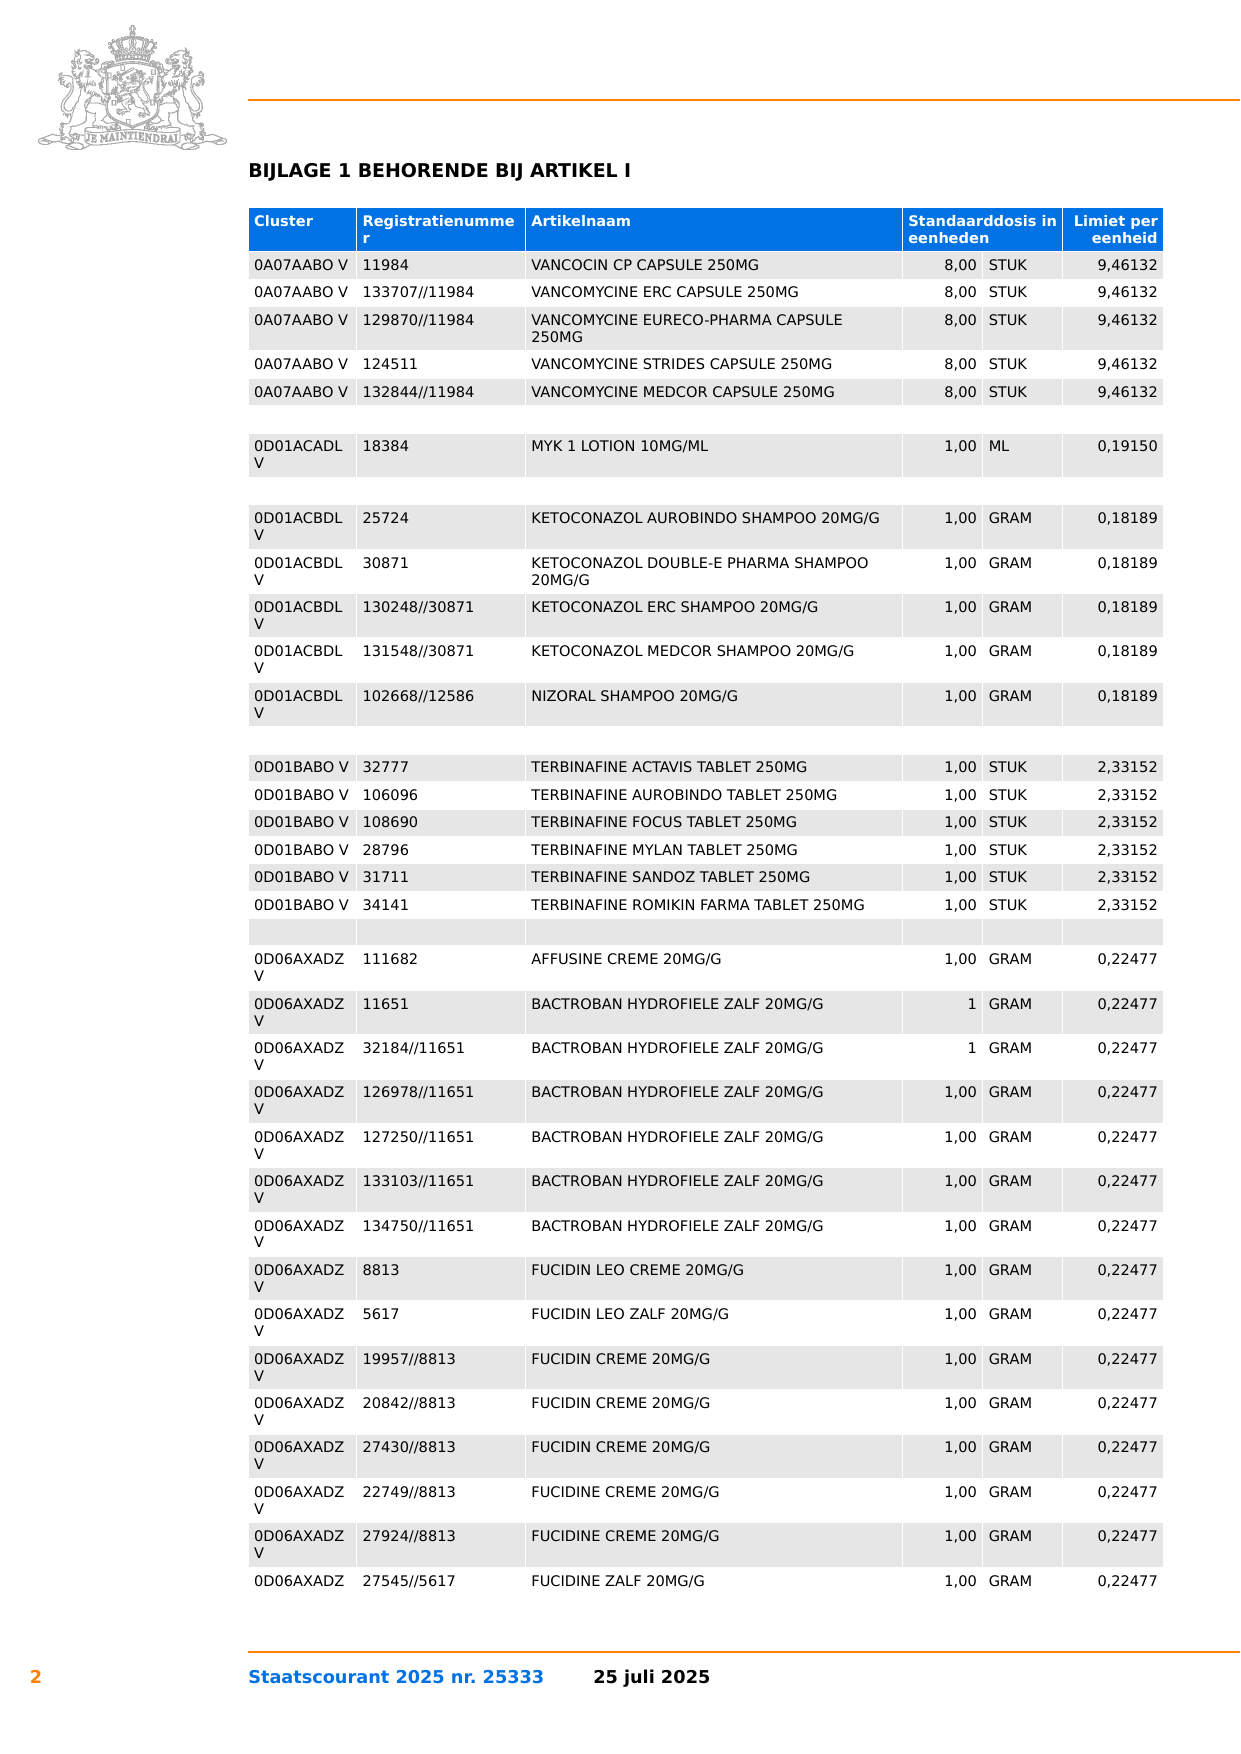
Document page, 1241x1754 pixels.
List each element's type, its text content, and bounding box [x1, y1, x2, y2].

table_cell BACTROBAN HYDROFIELE ZALF 20MG/G [526, 1035, 902, 1078]
table_cell [357, 727, 525, 754]
table_cell 0D01ACADL V [249, 434, 356, 477]
table_cell TERBINAFINE AUROBINDO TABLET 250MG [526, 782, 902, 808]
table_cell 11984 [357, 252, 525, 279]
table_cell STUK [983, 379, 1062, 405]
table_cell GRAM [983, 639, 1062, 682]
table_cell 0D06AXADZ V [249, 946, 356, 990]
table_cell 127250//11651 [357, 1124, 525, 1167]
table_cell 102668//12586 [357, 683, 525, 726]
table_cell [249, 919, 356, 945]
table_cell 0,22477 [1063, 1523, 1163, 1567]
table_cell TERBINAFINE ROMIKIN FARMA TABLET 250MG [526, 892, 902, 918]
table_cell 0A07AABO V [249, 252, 356, 279]
table_cell 22749//8813 [357, 1479, 525, 1522]
table_cell GRAM [983, 1257, 1062, 1300]
table_cell 8,00 [903, 307, 982, 350]
table_cell 0D01BABO V [249, 755, 356, 781]
table_cell STUK [983, 351, 1062, 378]
table_cell 0D06AXADZ V [249, 1301, 356, 1345]
table_cell 1,00 [903, 1168, 982, 1212]
table_cell 32184//11651 [357, 1035, 525, 1078]
table_cell 106096 [357, 782, 525, 808]
table_cell 0D01ACBDL V [249, 594, 356, 637]
table_cell KETOCONAZOL AUROBINDO SHAMPOO 20MG/G [526, 505, 902, 549]
table_cell STUK [983, 782, 1062, 808]
table_cell 1,00 [903, 1390, 982, 1433]
table_cell MYK 1 LOTION 10MG/ML [526, 434, 902, 477]
table_cell 8,00 [903, 379, 982, 405]
table_cell 0D01BABO V [249, 810, 356, 836]
table_cell 8,00 [903, 280, 982, 306]
table_cell VANCOMYCINE EURECO-PHARMA CAPSULE 250MG [526, 307, 902, 350]
table_cell 1,00 [903, 1435, 982, 1478]
table_cell 0,22477 [1063, 1390, 1163, 1433]
table_cell 0,22477 [1063, 1035, 1163, 1078]
table_cell KETOCONAZOL ERC SHAMPOO 20MG/G [526, 594, 902, 637]
table_cell 8,00 [903, 351, 982, 378]
table_cell TERBINAFINE FOCUS TABLET 250MG [526, 810, 902, 836]
table_cell BACTROBAN HYDROFIELE ZALF 20MG/G [526, 1080, 902, 1123]
table_cell 0,18189 [1063, 550, 1163, 593]
table_cell FUCIDIN LEO CREME 20MG/G [526, 1257, 902, 1300]
table_cell BACTROBAN HYDROFIELE ZALF 20MG/G [526, 991, 902, 1034]
table_cell 0D01ACBDL V [249, 639, 356, 682]
table_cell 0A07AABO V [249, 280, 356, 306]
table_cell 25724 [357, 505, 525, 549]
table_cell GRAM [983, 1035, 1062, 1078]
table_cell 0,18189 [1063, 594, 1163, 637]
table_cell 1,00 [903, 1301, 982, 1345]
table_cell KETOCONAZOL MEDCOR SHAMPOO 20MG/G [526, 639, 902, 682]
table_cell BACTROBAN HYDROFIELE ZALF 20MG/G [526, 1124, 902, 1167]
table_cell 9,46132 [1063, 280, 1163, 306]
subtitle BIJLAGE 1 BEHORENDE BIJ ARTIKEL I [248, 160, 1163, 182]
table_cell GRAM [983, 1568, 1062, 1594]
table_cell 0D01ACBDL V [249, 683, 356, 726]
table_cell [357, 919, 525, 945]
table_cell GRAM [983, 1435, 1062, 1478]
table_cell VANCOMYCINE MEDCOR CAPSULE 250MG [526, 379, 902, 405]
table_cell GRAM [983, 505, 1062, 549]
table_cell [526, 919, 902, 945]
table_cell 1,00 [903, 946, 982, 990]
table_cell [357, 478, 525, 504]
table_cell 0,22477 [1063, 1435, 1163, 1478]
table_cell GRAM [983, 1301, 1062, 1345]
table_cell 0,22477 [1063, 1479, 1163, 1522]
table_cell FUCIDIN CREME 20MG/G [526, 1435, 902, 1478]
table_cell 0D01BABO V [249, 782, 356, 808]
table_cell [983, 478, 1062, 504]
table_cell BACTROBAN HYDROFIELE ZALF 20MG/G [526, 1168, 902, 1212]
table_cell 0,18189 [1063, 505, 1163, 549]
table_cell BACTROBAN HYDROFIELE ZALF 20MG/G [526, 1213, 902, 1256]
table_cell 11651 [357, 991, 525, 1034]
table_cell 5617 [357, 1301, 525, 1345]
table_cell 0D06AXADZ V [249, 1390, 356, 1433]
table_cell GRAM [983, 1124, 1062, 1167]
table_cell 0D01BABO V [249, 864, 356, 891]
table_cell [983, 919, 1062, 945]
table_cell TERBINAFINE SANDOZ TABLET 250MG [526, 864, 902, 891]
table_cell 34141 [357, 892, 525, 918]
table_cell 2,33152 [1063, 837, 1163, 863]
table_cell GRAM [983, 550, 1062, 593]
table_cell 1,00 [903, 782, 982, 808]
table_cell TERBINAFINE ACTAVIS TABLET 250MG [526, 755, 902, 781]
table_cell [983, 727, 1062, 754]
table_cell 1,00 [903, 1213, 982, 1256]
table_cell [903, 727, 982, 754]
table_cell TERBINAFINE MYLAN TABLET 250MG [526, 837, 902, 863]
table_cell 1,00 [903, 1080, 982, 1123]
table_cell 19957//8813 [357, 1346, 525, 1389]
table_cell STUK [983, 280, 1062, 306]
table_cell 1 [903, 991, 982, 1034]
table_cell 0,18189 [1063, 683, 1163, 726]
table_cell [1063, 406, 1163, 433]
table_cell 1,00 [903, 1568, 982, 1594]
table_header Artikelnaam [526, 208, 902, 251]
table_cell 108690 [357, 810, 525, 836]
table_cell 0,22477 [1063, 1124, 1163, 1167]
table_header Standaarddosis in eenheden [903, 208, 1062, 251]
table_cell [903, 406, 982, 433]
picture [38, 25, 227, 150]
table_cell 1,00 [903, 550, 982, 593]
table_header Limiet per eenheid [1063, 208, 1163, 251]
table_cell 28796 [357, 837, 525, 863]
table_cell [903, 478, 982, 504]
table_cell 124511 [357, 351, 525, 378]
table_cell GRAM [983, 1168, 1062, 1212]
table_cell 134750//11651 [357, 1213, 525, 1256]
table_cell 1,00 [903, 434, 982, 477]
table_cell VANCOCIN CP CAPSULE 250MG [526, 252, 902, 279]
table_cell 0D06AXADZ V [249, 991, 356, 1034]
table_cell 0,22477 [1063, 1301, 1163, 1345]
table_cell 0,22477 [1063, 991, 1163, 1034]
table_cell [983, 406, 1062, 433]
table_cell 0D01BABO V [249, 892, 356, 918]
table_cell 0,22477 [1063, 946, 1163, 990]
table_cell 1,00 [903, 755, 982, 781]
table_cell STUK [983, 810, 1062, 836]
table_cell 8813 [357, 1257, 525, 1300]
table_header Registratienummer [357, 208, 525, 251]
table_cell 9,46132 [1063, 252, 1163, 279]
table_cell 1,00 [903, 1346, 982, 1389]
table_cell 27430//8813 [357, 1435, 525, 1478]
table_cell 1,00 [903, 1523, 982, 1567]
table_cell 0D06AXADZ V [249, 1035, 356, 1078]
table_cell STUK [983, 837, 1062, 863]
table_cell [526, 727, 902, 754]
table_cell 0D01ACBDL V [249, 505, 356, 549]
table_cell 133103//11651 [357, 1168, 525, 1212]
table_cell GRAM [983, 683, 1062, 726]
table_cell 31711 [357, 864, 525, 891]
table_cell 0D06AXADZ V [249, 1523, 356, 1567]
table_cell STUK [983, 892, 1062, 918]
table_cell 0D06AXADZ V [249, 1346, 356, 1389]
table_cell GRAM [983, 1213, 1062, 1256]
table_cell 1,00 [903, 810, 982, 836]
table_cell GRAM [983, 594, 1062, 637]
table_cell STUK [983, 755, 1062, 781]
table_cell [1063, 478, 1163, 504]
table_cell 1,00 [903, 1257, 982, 1300]
table_cell 30871 [357, 550, 525, 593]
table_cell 0D06AXADZ V [249, 1124, 356, 1167]
table_cell 0D01ACBDL V [249, 550, 356, 593]
table_cell AFFUSINE CREME 20MG/G [526, 946, 902, 990]
table_cell GRAM [983, 1390, 1062, 1433]
table_cell 0,22477 [1063, 1213, 1163, 1256]
table_cell [526, 478, 902, 504]
table_cell 0D06AXADZ V [249, 1213, 356, 1256]
table_cell FUCIDINE CREME 20MG/G [526, 1523, 902, 1567]
table_cell 9,46132 [1063, 351, 1163, 378]
table_cell 0D06AXADZ V [249, 1479, 356, 1522]
table_cell 20842//8813 [357, 1390, 525, 1433]
table_cell 9,46132 [1063, 379, 1163, 405]
table_cell 2,33152 [1063, 810, 1163, 836]
table_cell [1063, 727, 1163, 754]
table_cell 2,33152 [1063, 782, 1163, 808]
table_cell 0D06AXADZ V [249, 1257, 356, 1300]
table_cell FUCIDIN CREME 20MG/G [526, 1390, 902, 1433]
table_cell 111682 [357, 946, 525, 990]
table_cell KETOCONAZOL DOUBLE-E PHARMA SHAMPOO 20MG/G [526, 550, 902, 593]
table_cell 0,19150 [1063, 434, 1163, 477]
table_cell ML [983, 434, 1062, 477]
table_cell 1,00 [903, 683, 982, 726]
table_cell GRAM [983, 1080, 1062, 1123]
table_cell 0,22477 [1063, 1168, 1163, 1212]
table_cell FUCIDINE CREME 20MG/G [526, 1479, 902, 1522]
table_cell [249, 478, 356, 504]
table_cell GRAM [983, 946, 1062, 990]
table_cell 130248//30871 [357, 594, 525, 637]
table_cell 1,00 [903, 594, 982, 637]
table_cell FUCIDIN LEO ZALF 20MG/G [526, 1301, 902, 1345]
table_cell GRAM [983, 991, 1062, 1034]
table_cell 1,00 [903, 1479, 982, 1522]
table_cell 0D06AXADZ V [249, 1435, 356, 1478]
table_cell 0,22477 [1063, 1257, 1163, 1300]
table_cell [249, 406, 356, 433]
table_cell 0,22477 [1063, 1568, 1163, 1594]
table_cell 32777 [357, 755, 525, 781]
table_cell 129870//11984 [357, 307, 525, 350]
table_cell 0D06AXADZ V [249, 1080, 356, 1123]
table_cell STUK [983, 864, 1062, 891]
table_cell 27924//8813 [357, 1523, 525, 1567]
table_cell 8,00 [903, 252, 982, 279]
table_header Cluster [249, 208, 356, 251]
table_cell 0D06AXADZ [249, 1568, 356, 1594]
table_cell 131548//30871 [357, 639, 525, 682]
table_cell 9,46132 [1063, 307, 1163, 350]
table_cell 0A07AABO V [249, 307, 356, 350]
table_cell [357, 406, 525, 433]
table_cell GRAM [983, 1346, 1062, 1389]
table_cell [526, 406, 902, 433]
table_cell [1063, 919, 1163, 945]
table_cell 1,00 [903, 639, 982, 682]
table_cell 126978//11651 [357, 1080, 525, 1123]
table_cell 0D06AXADZ V [249, 1168, 356, 1212]
table_cell 1,00 [903, 864, 982, 891]
table_cell 133707//11984 [357, 280, 525, 306]
table_cell 2,33152 [1063, 755, 1163, 781]
table_cell [249, 727, 356, 754]
table_cell 0D01BABO V [249, 837, 356, 863]
table_cell 1,00 [903, 1124, 982, 1167]
table_cell 1,00 [903, 505, 982, 549]
table_cell STUK [983, 307, 1062, 350]
table_cell 1 [903, 1035, 982, 1078]
table_cell 1,00 [903, 837, 982, 863]
table_cell 0,22477 [1063, 1080, 1163, 1123]
table_cell 0,22477 [1063, 1346, 1163, 1389]
table_cell 2,33152 [1063, 892, 1163, 918]
table_cell 132844//11984 [357, 379, 525, 405]
table_cell 0,18189 [1063, 639, 1163, 682]
table_cell STUK [983, 252, 1062, 279]
table_cell GRAM [983, 1523, 1062, 1567]
table_cell 1,00 [903, 892, 982, 918]
table_cell 27545//5617 [357, 1568, 525, 1594]
table_cell 0A07AABO V [249, 379, 356, 405]
table_cell FUCIDIN CREME 20MG/G [526, 1346, 902, 1389]
table_cell NIZORAL SHAMPOO 20MG/G [526, 683, 902, 726]
table_cell GRAM [983, 1479, 1062, 1522]
table_cell VANCOMYCINE STRIDES CAPSULE 250MG [526, 351, 902, 378]
table_cell 0A07AABO V [249, 351, 356, 378]
table_cell 2,33152 [1063, 864, 1163, 891]
table_cell FUCIDINE ZALF 20MG/G [526, 1568, 902, 1594]
table_cell 18384 [357, 434, 525, 477]
table_cell VANCOMYCINE ERC CAPSULE 250MG [526, 280, 902, 306]
table_cell [903, 919, 982, 945]
